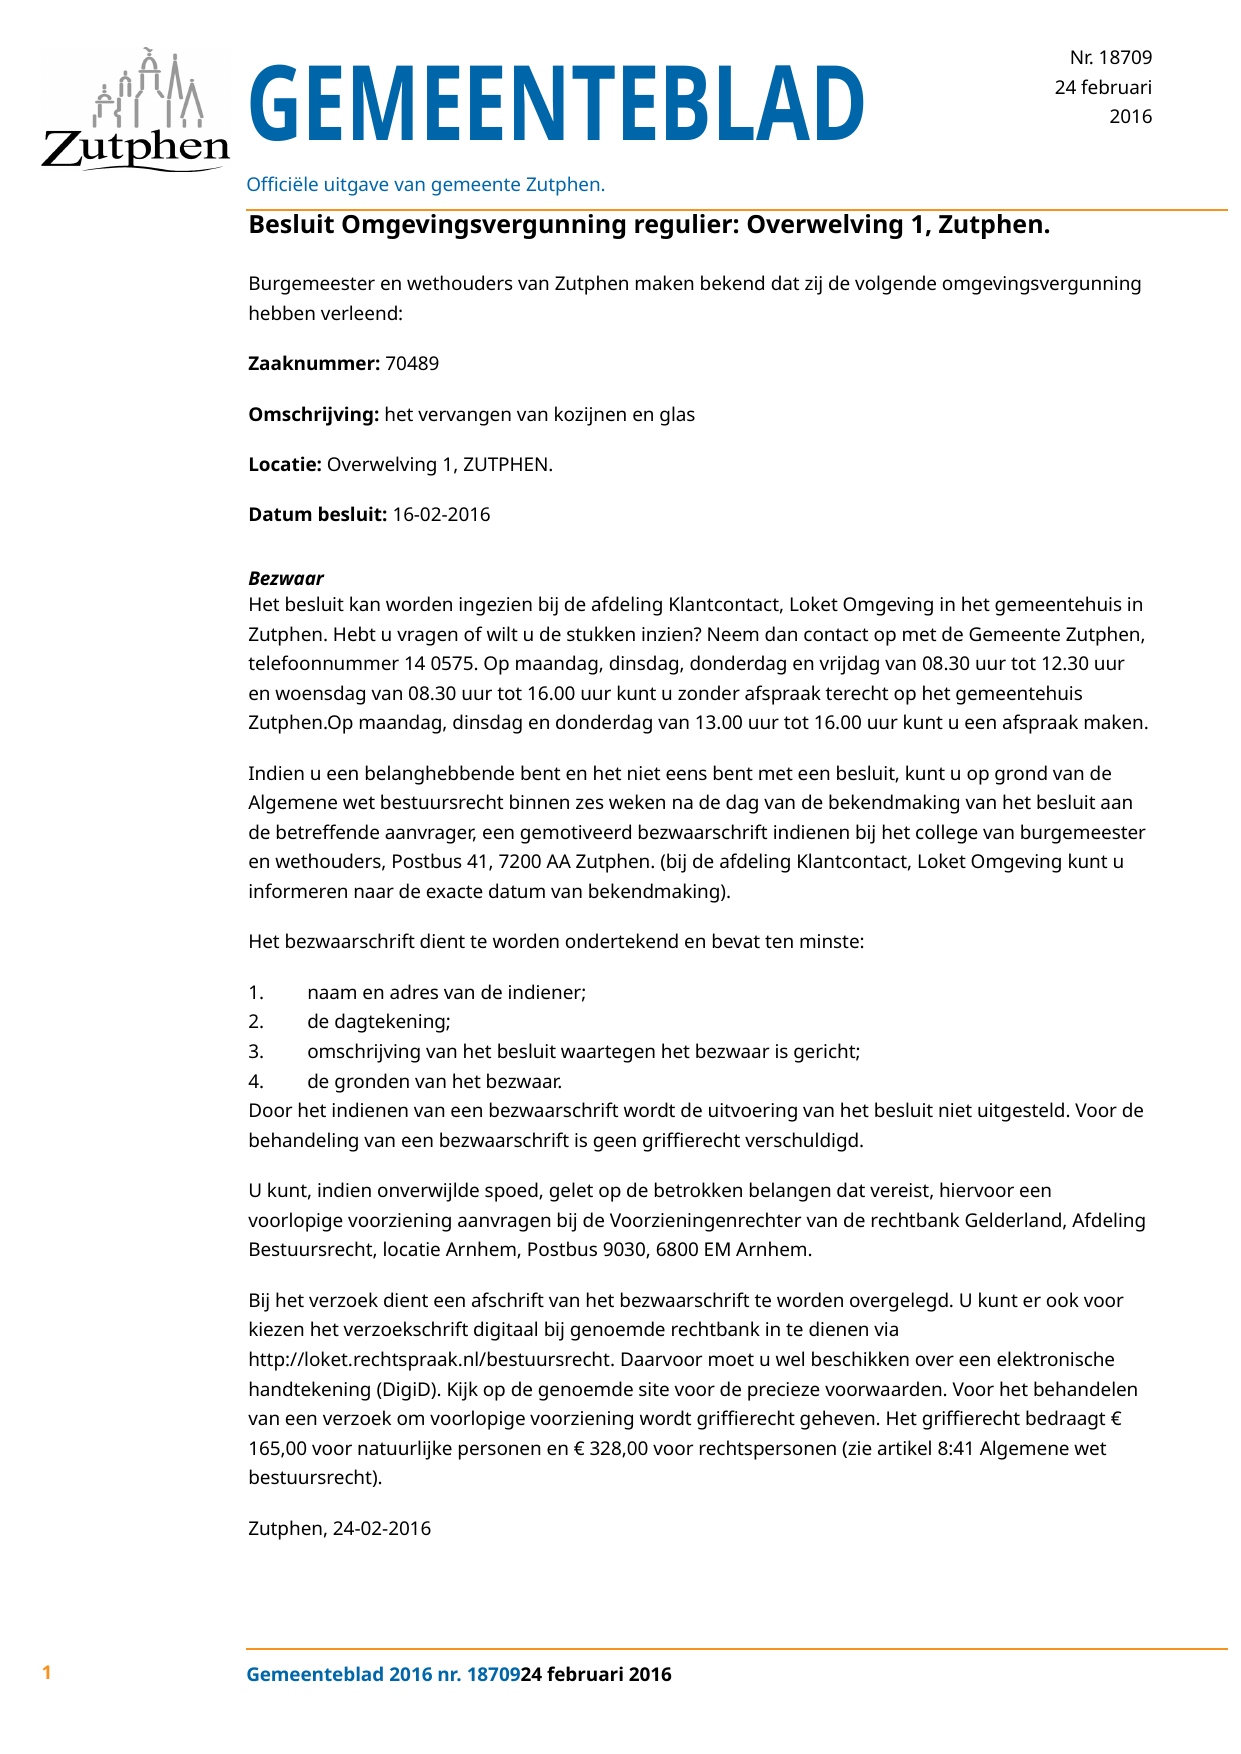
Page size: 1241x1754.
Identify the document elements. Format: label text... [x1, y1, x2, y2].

text Besluit Omgevingsvergunning regulier: Overwelving 1, Zutphen. [248, 211, 1152, 241]
list de dagtekening; [248, 1009, 1152, 1034]
text Het bezwaarschrift dient te worden ondertekend en bevat ten minste: [248, 929, 1152, 954]
text Indien u een belanghebbende bent en het niet eens bent met een besluit, kunt u op grond van de Algemene wet bestuursrecht binnen zes weken na de dag van de bekendmaking van het besluit aan de betreffende aanvrager, een gemotiveerd bezwaarschrift indienen bij het college van burgemeester en wethouders, Postbus 41, 7200 AA Zutphen. (bij de afdeling Klantcontact, Loket Omgeving kunt u informeren naar de exacte datum van bekendmaking). [248, 760, 1152, 904]
text Locatie: Overwelving 1, ZUTPHEN. [248, 451, 1152, 477]
text Door het indienen van een bezwaarschrift wordt de uitvoering van het besluit niet uitgesteld. Voor de behandeling van een bezwaarschrift is geen griffierecht verschuldigd. [248, 1097, 1152, 1153]
text Bezwaar [248, 566, 1152, 591]
text Omschrijving: het vervangen van kozijnen en glas [248, 401, 1152, 426]
text Zutphen, 24-02-2016 [248, 1515, 1152, 1541]
text Zaaknummer: 70489 [248, 350, 1152, 376]
text Burgemeester en wethouders van Zutphen maken bekend dat zij de volgende omgevingsvergunning hebben verleend: [248, 270, 1152, 326]
text U kunt, indien onverwijlde spoed, gelet op de betrokken belangen dat vereist, hiervoor een voorlopige voorziening aanvragen bij de Voorzieningenrechter van de rechtbank Gelderland, Afdeling Bestuursrecht, locatie Arnhem, Postbus 9030, 6800 EM Arnhem. [248, 1177, 1152, 1262]
picture [41, 47, 231, 172]
text Het besluit kan worden ingezien bij de afdeling Klantcontact, Loket Omgeving in het gemeentehuis in Zutphen. Hebt u vragen of wilt u de stukken inzien? Neem dan contact op met de Gemeente Zutphen, telefoonnummer 14 0575. Op maandag, dinsdag, donderdag en vrijdag van 08.30 uur tot 12.30 uur en woensdag van 08.30 uur tot 16.00 uur kunt u zonder afspraak terecht op het gemeentehuis Zutphen.Op maandag, dinsdag en donderdag van 13.00 uur tot 16.00 uur kunt u een afspraak maken. [248, 591, 1152, 735]
text Bij het verzoek dient een afschrift van het bezwaarschrift te worden overgelegd. U kunt er ook voor kiezen het verzoekschrift digitaal bij genoemde rechtbank in te dienen via http://loket.rechtspraak.nl/bestuursrecht. Daarvoor moet u wel beschikken over een elektronische handtekening (DigiD). Kijk op de genoemde site voor de precieze voorwaarden. Voor het behandelen van een verzoek om voorlopige voorziening wordt griffierecht geheven. Het griffierecht bedraagt € 165,00 voor natuurlijke personen en € 328,00 voor rechtspersonen (zie artikel 8:41 Algemene wet bestuursrecht). [248, 1287, 1152, 1490]
text Datum besluit: 16-02-2016 [248, 502, 1152, 527]
list naam en adres van de indiener; [248, 979, 1152, 1005]
list de gronden van het bezwaar. [248, 1068, 1152, 1094]
list omschrijving van het besluit waartegen het bezwaar is gericht; [248, 1038, 1152, 1064]
